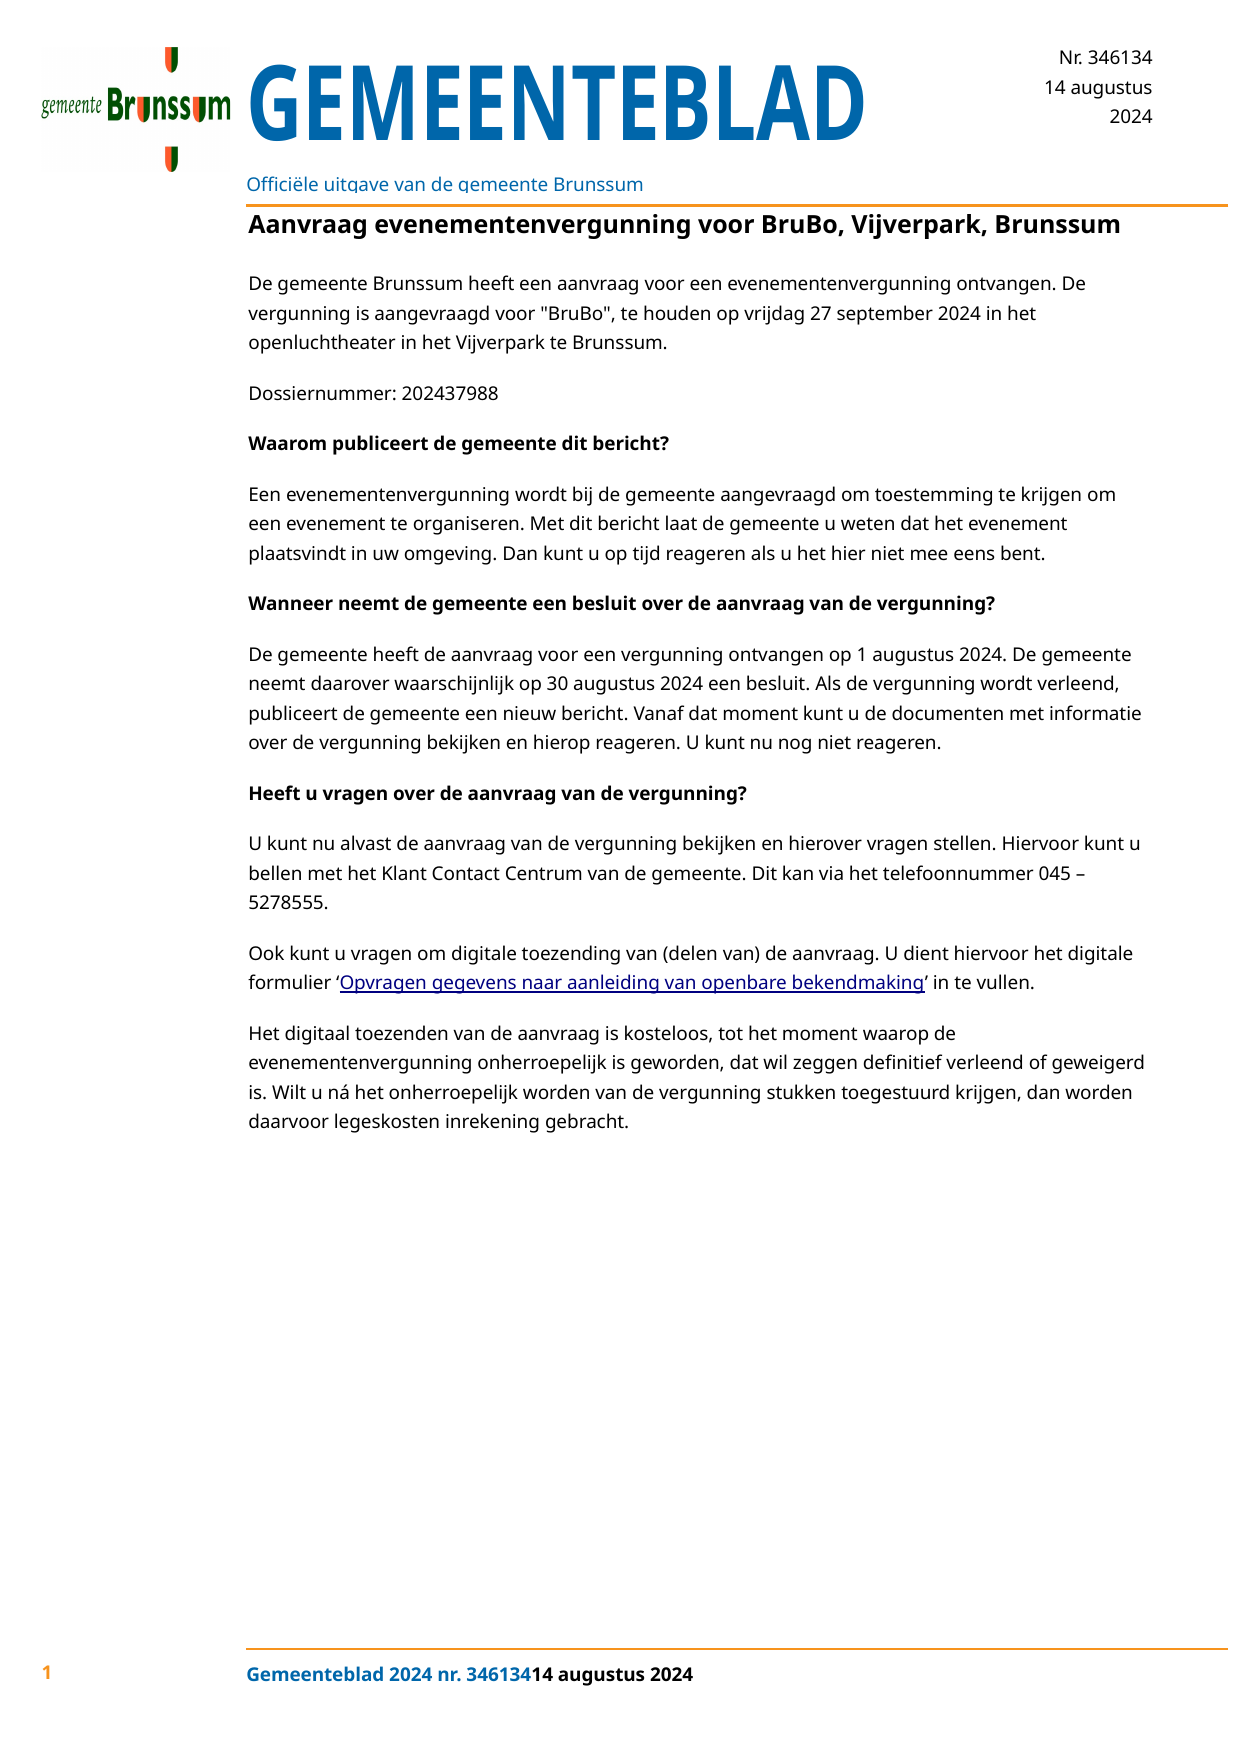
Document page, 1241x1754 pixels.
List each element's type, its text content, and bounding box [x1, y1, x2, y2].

text Heeft u vragen over de aanvraag van de vergunning? [248, 780, 1152, 806]
text Aanvraag evenementenvergunning voor BruBo, Vijverpark, Brunssum [248, 207, 1152, 241]
picture [41, 47, 231, 172]
text U kunt nu alvast de aanvraag van de vergunning bekijken en hierover vragen stellen. Hiervoor kunt u bellen met het Klant Contact Centrum van de gemeente. Dit kan via het telefoonnummer 045 – 5278555. [248, 830, 1152, 915]
text Het digitaal toezenden van de aanvraag is kosteloos, tot het moment waarop de evenementenvergunning onherroepelijk is geworden, dat wil zeggen definitief verleend of geweigerd is. Wilt u ná het onherroepelijk worden van de vergunning stukken toegestuurd krijgen, dan worden daarvoor legeskosten inrekening gebracht. [248, 1020, 1152, 1134]
text Waarom publiceert de gemeente dit bericht? [248, 430, 1152, 456]
text Een evenementenvergunning wordt bij de gemeente aangevraagd om toestemming te krijgen om een evenement te organiseren. Met dit bericht laat de gemeente u weten dat het evenement plaatsvindt in uw omgeving. Dan kunt u op tijd reageren als u het hier niet mee eens bent. [248, 481, 1152, 566]
text De gemeente heeft de aanvraag voor een vergunning ontvangen op 1 augustus 2024. De gemeente neemt daarover waarschijnlijk op 30 augustus 2024 een besluit. Als de vergunning wordt verleend, publiceert de gemeente een nieuw bericht. Vanaf dat moment kunt u de documenten met informatie over de vergunning bekijken en hierop reageren. U kunt nu nog niet reageren. [248, 641, 1152, 755]
text Dossiernummer: 202437988 [248, 380, 1152, 406]
text De gemeente Brunssum heeft een aanvraag voor een evenementenvergunning ontvangen. De vergunning is aangevraagd voor "BruBo", te houden op vrijdag 27 september 2024 in het openluchtheater in het Vijverpark te Brunssum. [248, 270, 1152, 355]
text Ook kunt u vragen om digitale toezending van (delen van) de aanvraag. U dient hiervoor het digitale formulier ‘Opvragen gegevens naar aanleiding van openbare bekendmaking’ in te vullen. [248, 940, 1152, 995]
text Wanneer neemt de gemeente een besluit over de aanvraag van de vergunning? [248, 590, 1152, 616]
